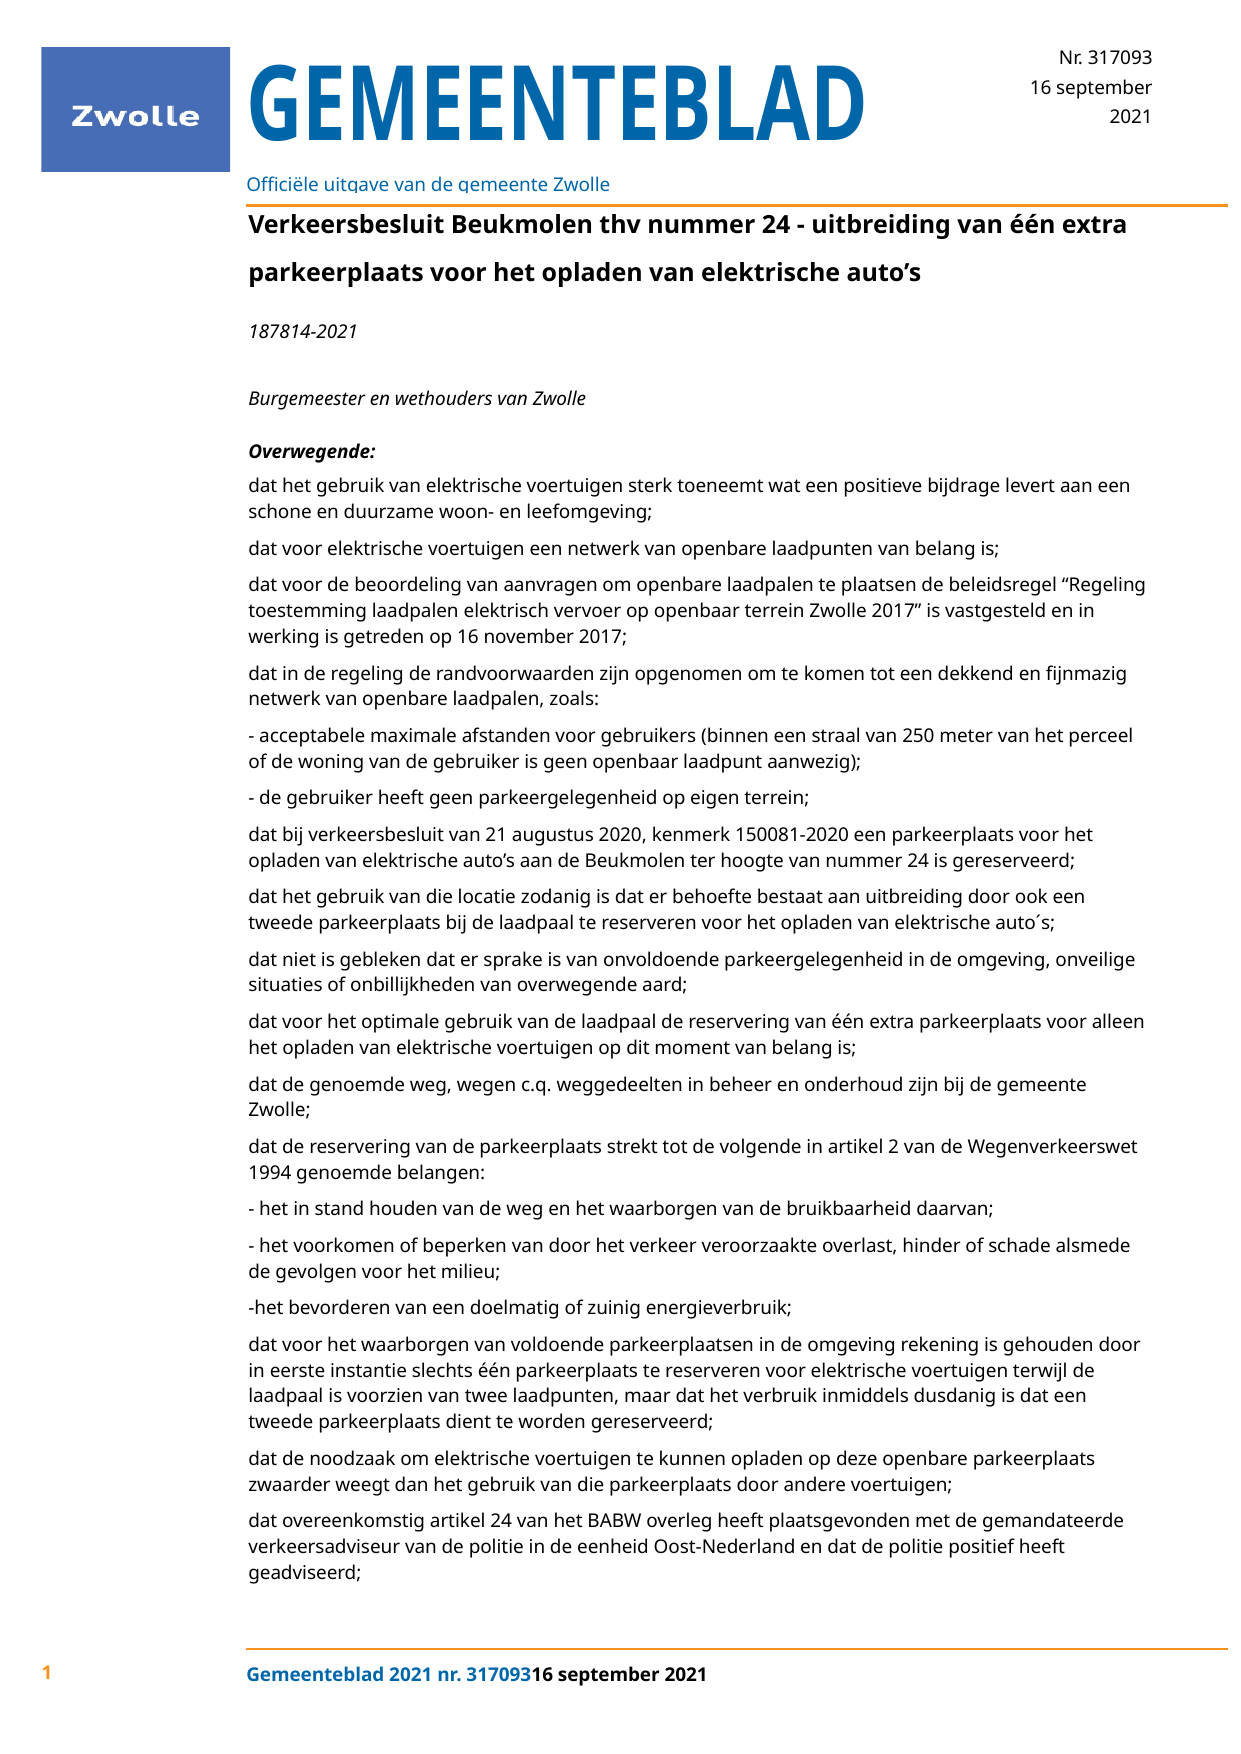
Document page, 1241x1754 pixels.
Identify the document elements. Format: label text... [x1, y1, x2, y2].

text dat het gebruik van elektrische voertuigen sterk toeneemt wat een positieve bijdrage levert aan een schone en duurzame woon- en leefomgeving; [248, 472, 1152, 524]
text dat bij verkeersbesluit van 21 augustus 2020, kenmerk 150081-2020 een parkeerplaats voor het opladen van elektrische auto’s aan de Beukmolen ter hoogte van nummer 24 is gereserveerd; [248, 821, 1152, 873]
text - acceptabele maximale afstanden voor gebruikers (binnen een straal van 250 meter van het perceel of de woning van de gebruiker is geen openbaar laadpunt aanwezig); [248, 722, 1152, 773]
text dat voor elektrische voertuigen een netwerk van openbare laadpunten van belang is; [248, 535, 1152, 561]
text - de gebruiker heeft geen parkeergelegenheid op eigen terrein; [248, 784, 1152, 810]
text - het voorkomen of beperken van door het verkeer veroorzaakte overlast, hinder of schade alsmede de gevolgen voor het milieu; [248, 1232, 1152, 1284]
text - het in stand houden van de weg en het waarborgen van de bruikbaarheid daarvan; [248, 1196, 1152, 1221]
text Verkeersbesluit Beukmolen thv nummer 24 - uitbreiding van één extra parkeerplaats voor het opladen van elektrische auto’s [248, 207, 1152, 288]
text -het bevorderen van een doelmatig of zuinig energieverbruik; [248, 1294, 1152, 1320]
picture [41, 47, 231, 172]
text dat het gebruik van die locatie zodanig is dat er behoefte bestaat aan uitbreiding door ook een tweede parkeerplaats bij de laadpaal te reserveren voor het opladen van elektrische auto´s; [248, 883, 1152, 935]
text dat niet is gebleken dat er sprake is van onvoldoende parkeergelegenheid in de omgeving, onveilige situaties of onbillijkheden van overwegende aard; [248, 946, 1152, 997]
text dat in de regeling de randvoorwaarden zijn opgenomen om te komen tot een dekkend en fijnmazig netwerk van openbare laadpalen, zoals: [248, 660, 1152, 711]
text dat de noodzaak om elektrische voertuigen te kunnen opladen op deze openbare parkeerplaats zwaarder weegt dan het gebruik van die parkeerplaats door andere voertuigen; [248, 1445, 1152, 1497]
text Overwegende: [248, 438, 1152, 464]
text dat de reservering van de parkeerplaats strekt tot de volgende in artikel 2 van de Wegenverkeerswet 1994 genoemde belangen: [248, 1133, 1152, 1184]
text dat voor het optimale gebruik van de laadpaal de reservering van één extra parkeerplaats voor alleen het opladen van elektrische voertuigen op dit moment van belang is; [248, 1008, 1152, 1060]
text dat voor de beoordeling van aanvragen om openbare laadpalen te plaatsen de beleidsregel “Regeling toestemming laadpalen elektrisch vervoer op openbaar terrein Zwolle 2017” is vastgesteld en in werking is getreden op 16 november 2017; [248, 572, 1152, 649]
text dat de genoemde weg, wegen c.q. weggedeelten in beheer en onderhoud zijn bij de gemeente Zwolle; [248, 1071, 1152, 1122]
text dat voor het waarborgen van voldoende parkeerplaatsen in de omgeving rekening is gehouden door in eerste instantie slechts één parkeerplaats te reserveren voor elektrische voertuigen terwijl de laadpaal is voorzien van twee laadpunten, maar dat het verbruik inmiddels dusdanig is dat een tweede parkeerplaats dient te worden gereserveerd; [248, 1331, 1152, 1434]
text dat overeenkomstig artikel 24 van het BABW overleg heeft plaatsgevonden met de gemandateerde verkeersadviseur van de politie in de eenheid Oost-Nederland en dat de politie positief heeft geadviseerd; [248, 1507, 1152, 1585]
text 187814-2021 [248, 318, 1152, 344]
text Burgemeester en wethouders van Zwolle [248, 386, 1152, 411]
